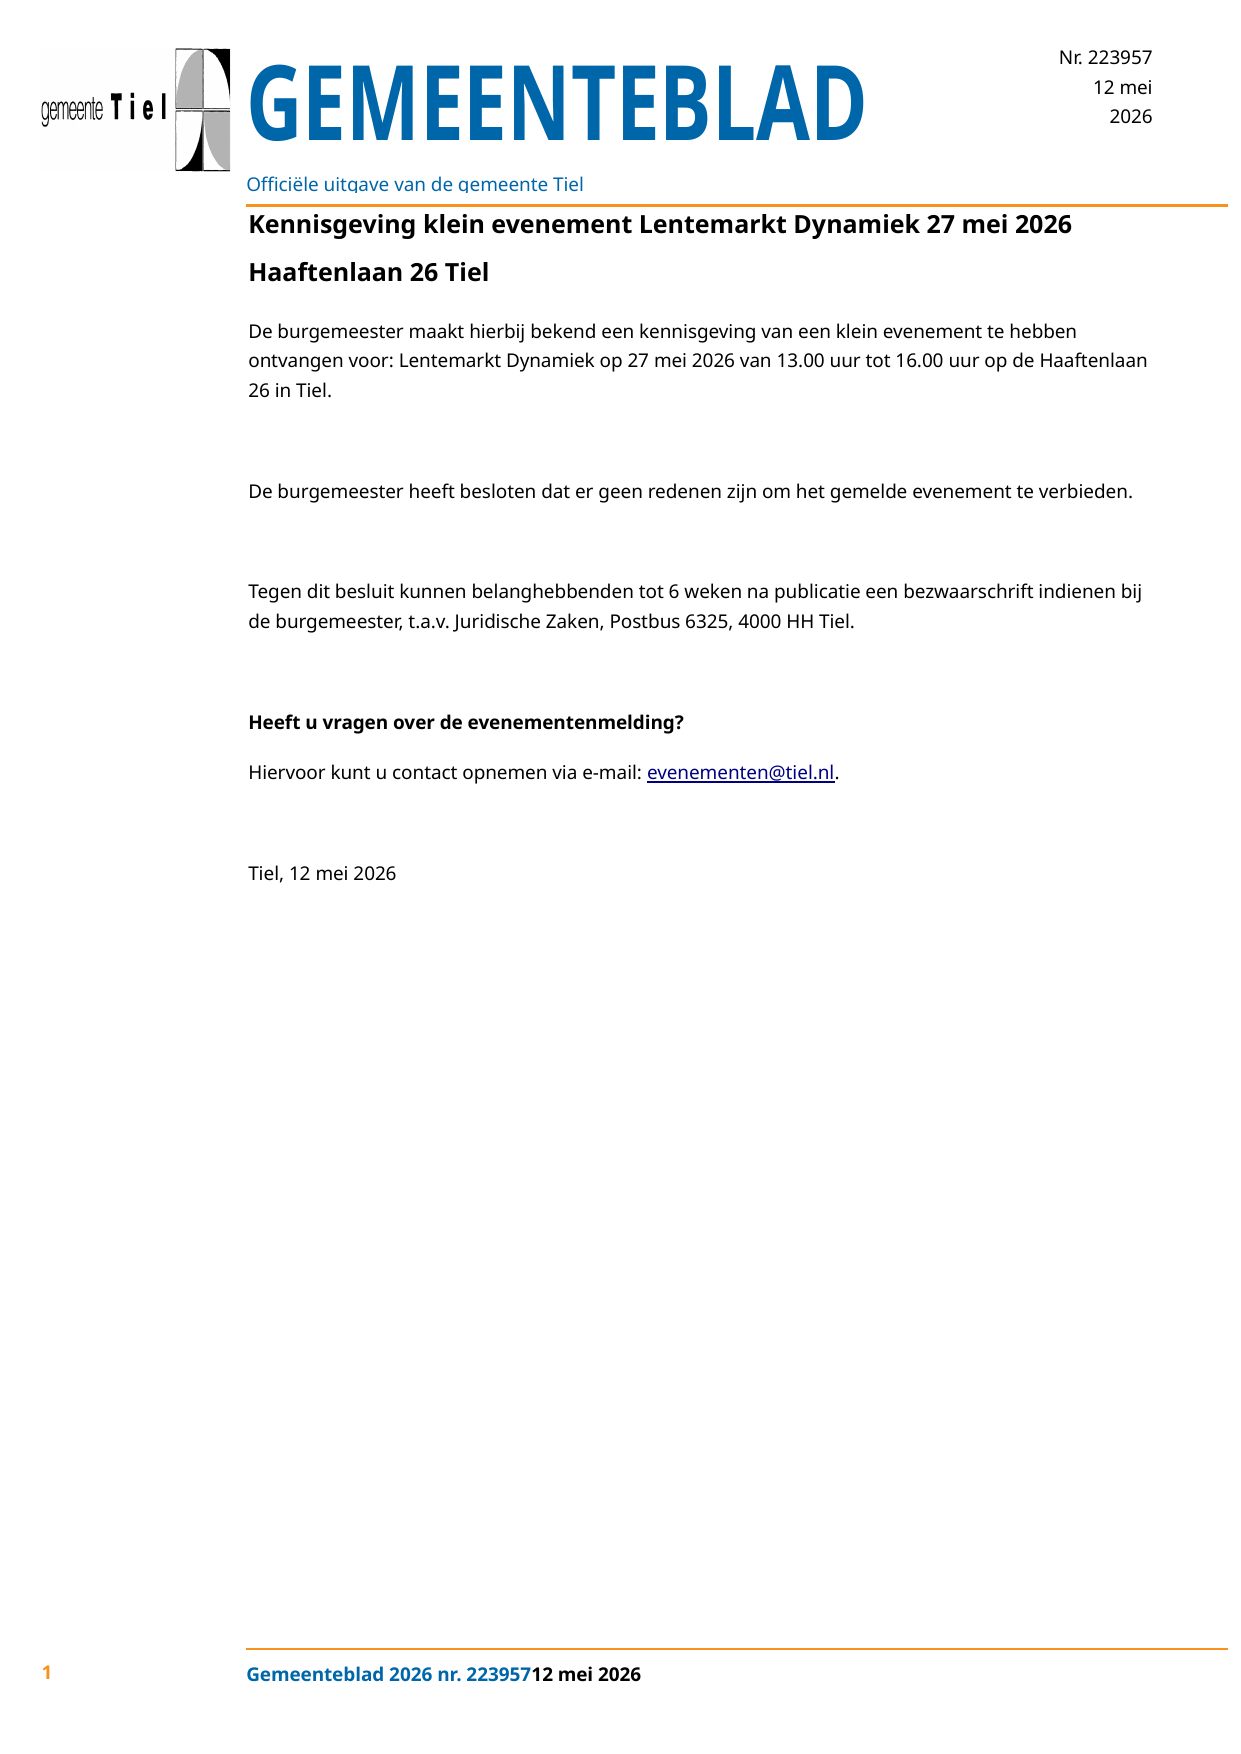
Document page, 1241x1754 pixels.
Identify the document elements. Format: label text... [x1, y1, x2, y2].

text Kennisgeving klein evenement Lentemarkt Dynamiek 27 mei 2026 Haaftenlaan 26 Tiel [248, 207, 1152, 288]
text Tiel, 12 mei 2026 [248, 860, 1152, 886]
text Tegen dit besluit kunnen belanghebbenden tot 6 weken na publicatie een bezwaarschrift indienen bij de burgemeester, t.a.v. Juridische Zaken, Postbus 6325, 4000 HH Tiel. [248, 579, 1152, 634]
text Hiervoor kunt u contact opnemen via e-mail: evenementen@tiel.nl. [248, 759, 1152, 785]
text Heeft u vragen over de evenementenmelding? [248, 709, 1152, 735]
picture [41, 47, 231, 172]
text De burgemeester maakt hierbij bekend een kennisgeving van een klein evenement te hebben ontvangen voor: Lentemarkt Dynamiek op 27 mei 2026 van 13.00 uur tot 16.00 uur op de Haaftenlaan 26 in Tiel. [248, 318, 1152, 403]
text De burgemeester heeft besloten dat er geen redenen zijn om het gemelde evenement te verbieden. [248, 478, 1152, 504]
